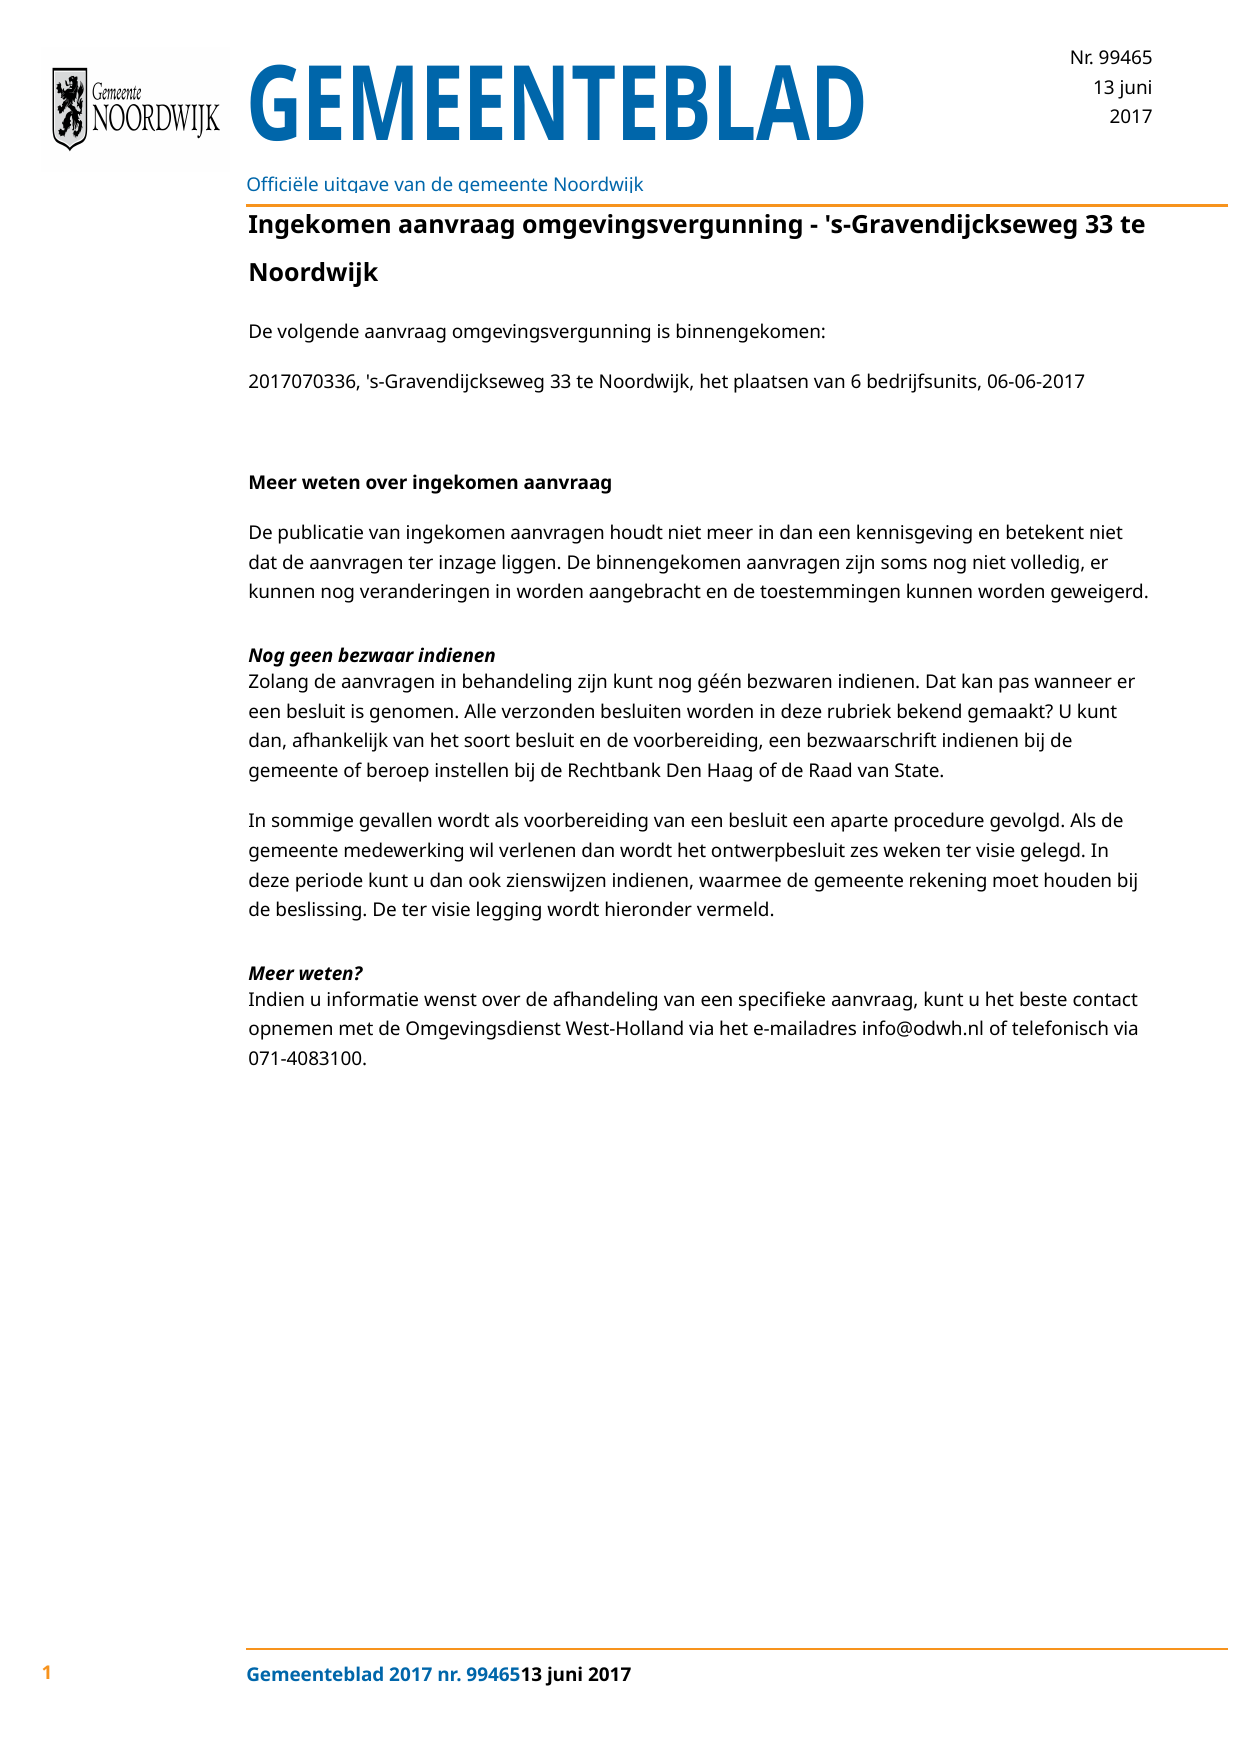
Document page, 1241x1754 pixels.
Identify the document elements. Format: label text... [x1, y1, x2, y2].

text In sommige gevallen wordt als voorbereiding van een besluit een aparte procedure gevolgd. Als de gemeente medewerking wil verlenen dan wordt het ontwerpbesluit zes weken ter visie gelegd. In deze periode kunt u dan ook zienswijzen indienen, waarmee de gemeente rekening moet houden bij de beslissing. De ter visie legging wordt hieronder vermeld. [248, 808, 1152, 922]
text Nog geen bezwaar indienen [248, 643, 1152, 668]
text Meer weten? [248, 960, 1152, 986]
text De publicatie van ingekomen aanvragen houdt niet meer in dan een kennisgeving en betekent niet dat de aanvragen ter inzage liggen. De binnengekomen aanvragen zijn soms nog niet volledig, er kunnen nog veranderingen in worden aangebracht en de toestemmingen kunnen worden geweigerd. [248, 519, 1152, 604]
text Zolang de aanvragen in behandeling zijn kunt nog géén bezwaren indienen. Dat kan pas wanneer er een besluit is genomen. Alle verzonden besluiten worden in deze rubriek bekend gemaakt? U kunt dan, afhankelijk van het soort besluit en de voorbereiding, een bezwaarschrift indienen bij de gemeente of beroep instellen bij de Rechtbank Den Haag of de Raad van State. [248, 668, 1152, 783]
text Indien u informatie wenst over de afhandeling van een specifieke aanvraag, kunt u het beste contact opnemen met de Omgevingsdienst West-Holland via het e-mailadres info@odwh.nl of telefonisch via 071-4083100. [248, 986, 1152, 1071]
text Meer weten over ingekomen aanvraag [248, 469, 1152, 495]
text Ingekomen aanvraag omgevingsvergunning - 's-Gravendijckseweg 33 te Noordwijk [248, 207, 1152, 288]
text De volgende aanvraag omgevingsvergunning is binnengekomen: [248, 318, 1152, 344]
picture [41, 47, 231, 172]
text 2017070336, 's-Gravendijckseweg 33 te Noordwijk, het plaatsen van 6 bedrijfsunits, 06-06-2017 [248, 368, 1152, 394]
